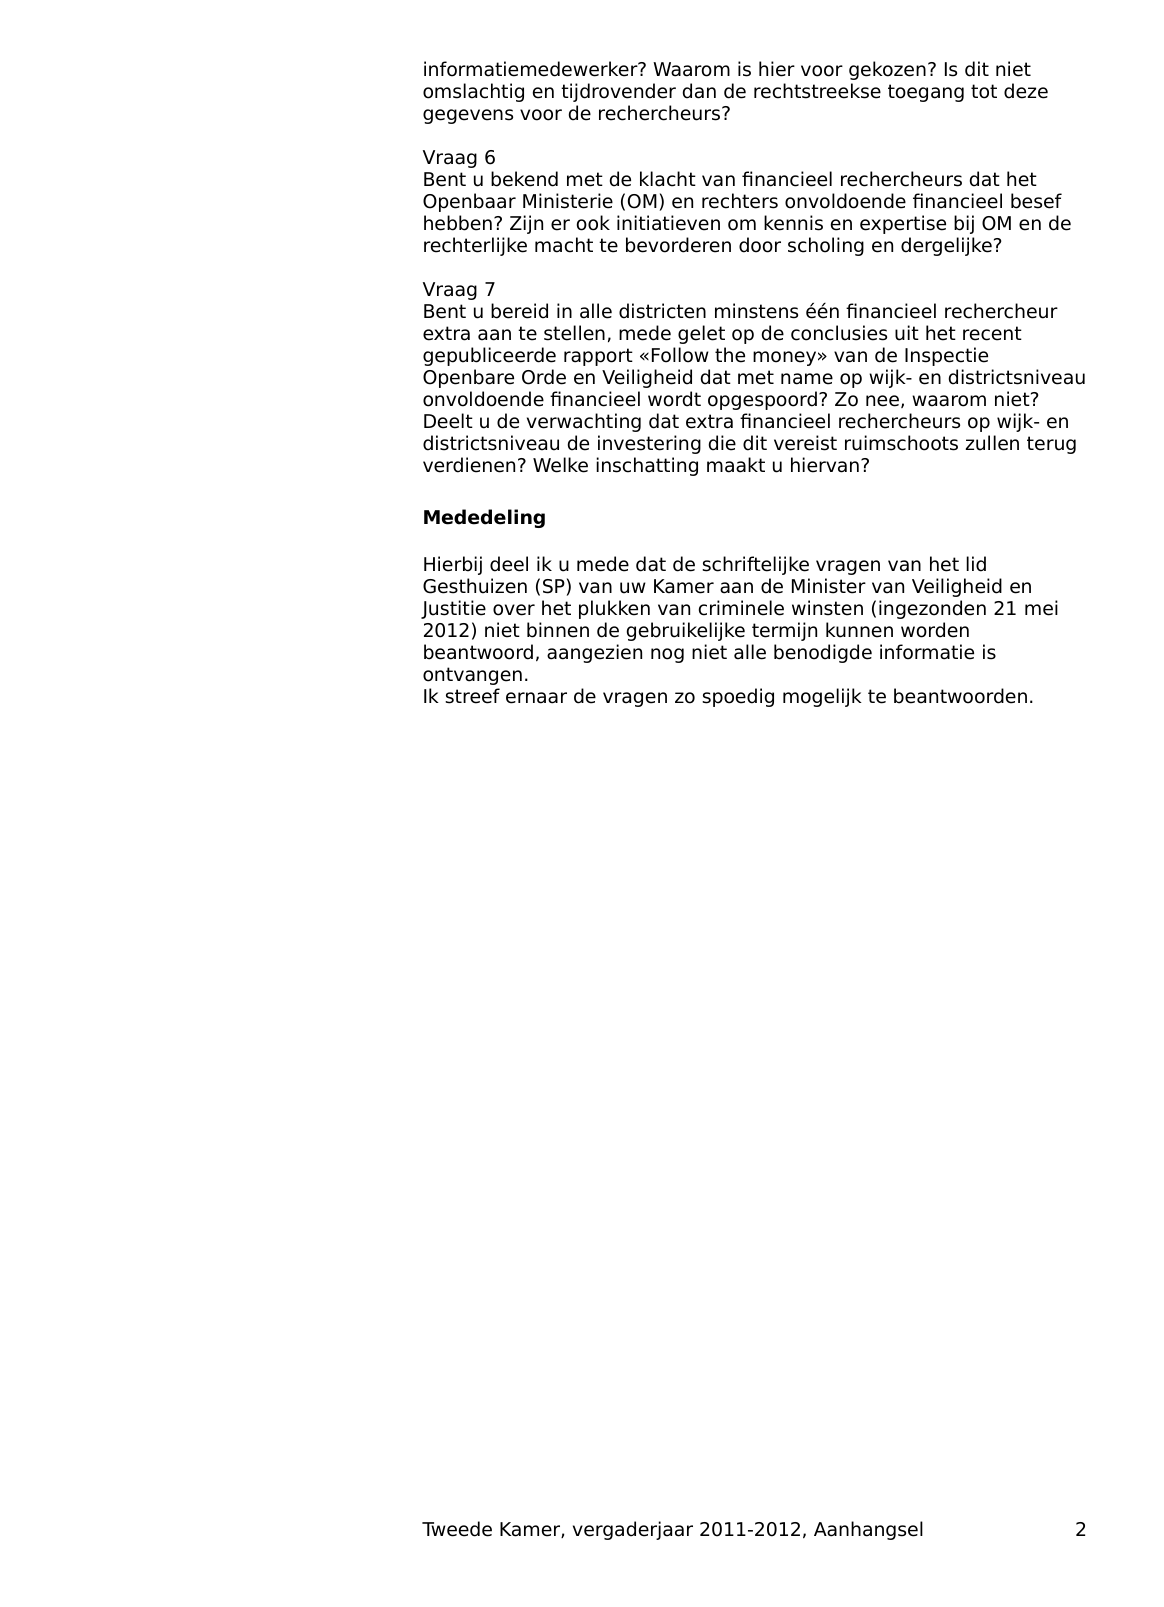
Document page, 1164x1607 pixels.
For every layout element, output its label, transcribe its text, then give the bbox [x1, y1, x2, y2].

text informatiemedewerker? Waarom is hier voor gekozen? Is dit niet omslachtig en tijdrovender dan de rechtstreekse toegang tot deze gegevens voor de rechercheurs? [422, 59, 1087, 125]
text Vraag 7 [422, 279, 1087, 301]
text Bent u bereid in alle districten minstens één financieel rechercheur extra aan te stellen, mede gelet op de conclusies uit het recent gepubliceerde rapport «Follow the money» van de Inspectie Openbare Orde en Veiligheid dat met name op wijk- en districtsniveau onvoldoende financieel wordt opgespoord? Zo nee, waarom niet? Deelt u de verwachting dat extra financieel rechercheurs op wijk- en districtsniveau de investering die dit vereist ruimschoots zullen terug verdienen? Welke inschatting maakt u hiervan? [422, 301, 1087, 477]
subtitle Mededeling [422, 507, 1087, 529]
text Vraag 6 [422, 147, 1087, 169]
text Bent u bekend met de klacht van financieel rechercheurs dat het Openbaar Ministerie (OM) en rechters onvoldoende financieel besef hebben? Zijn er ook initiatieven om kennis en expertise bij OM en de rechterlijke macht te bevorderen door scholing en dergelijke? [422, 169, 1087, 257]
text Hierbij deel ik u mede dat de schriftelijke vragen van het lid Gesthuizen (SP) van uw Kamer aan de Minister van Veiligheid en Justitie over het plukken van criminele winsten (ingezonden 21 mei 2012) niet binnen de gebruikelijke termijn kunnen worden beantwoord, aangezien nog niet alle benodigde informatie is ontvangen. [422, 554, 1087, 686]
text Ik streef ernaar de vragen zo spoedig mogelijk te beantwoorden. [422, 686, 1087, 708]
